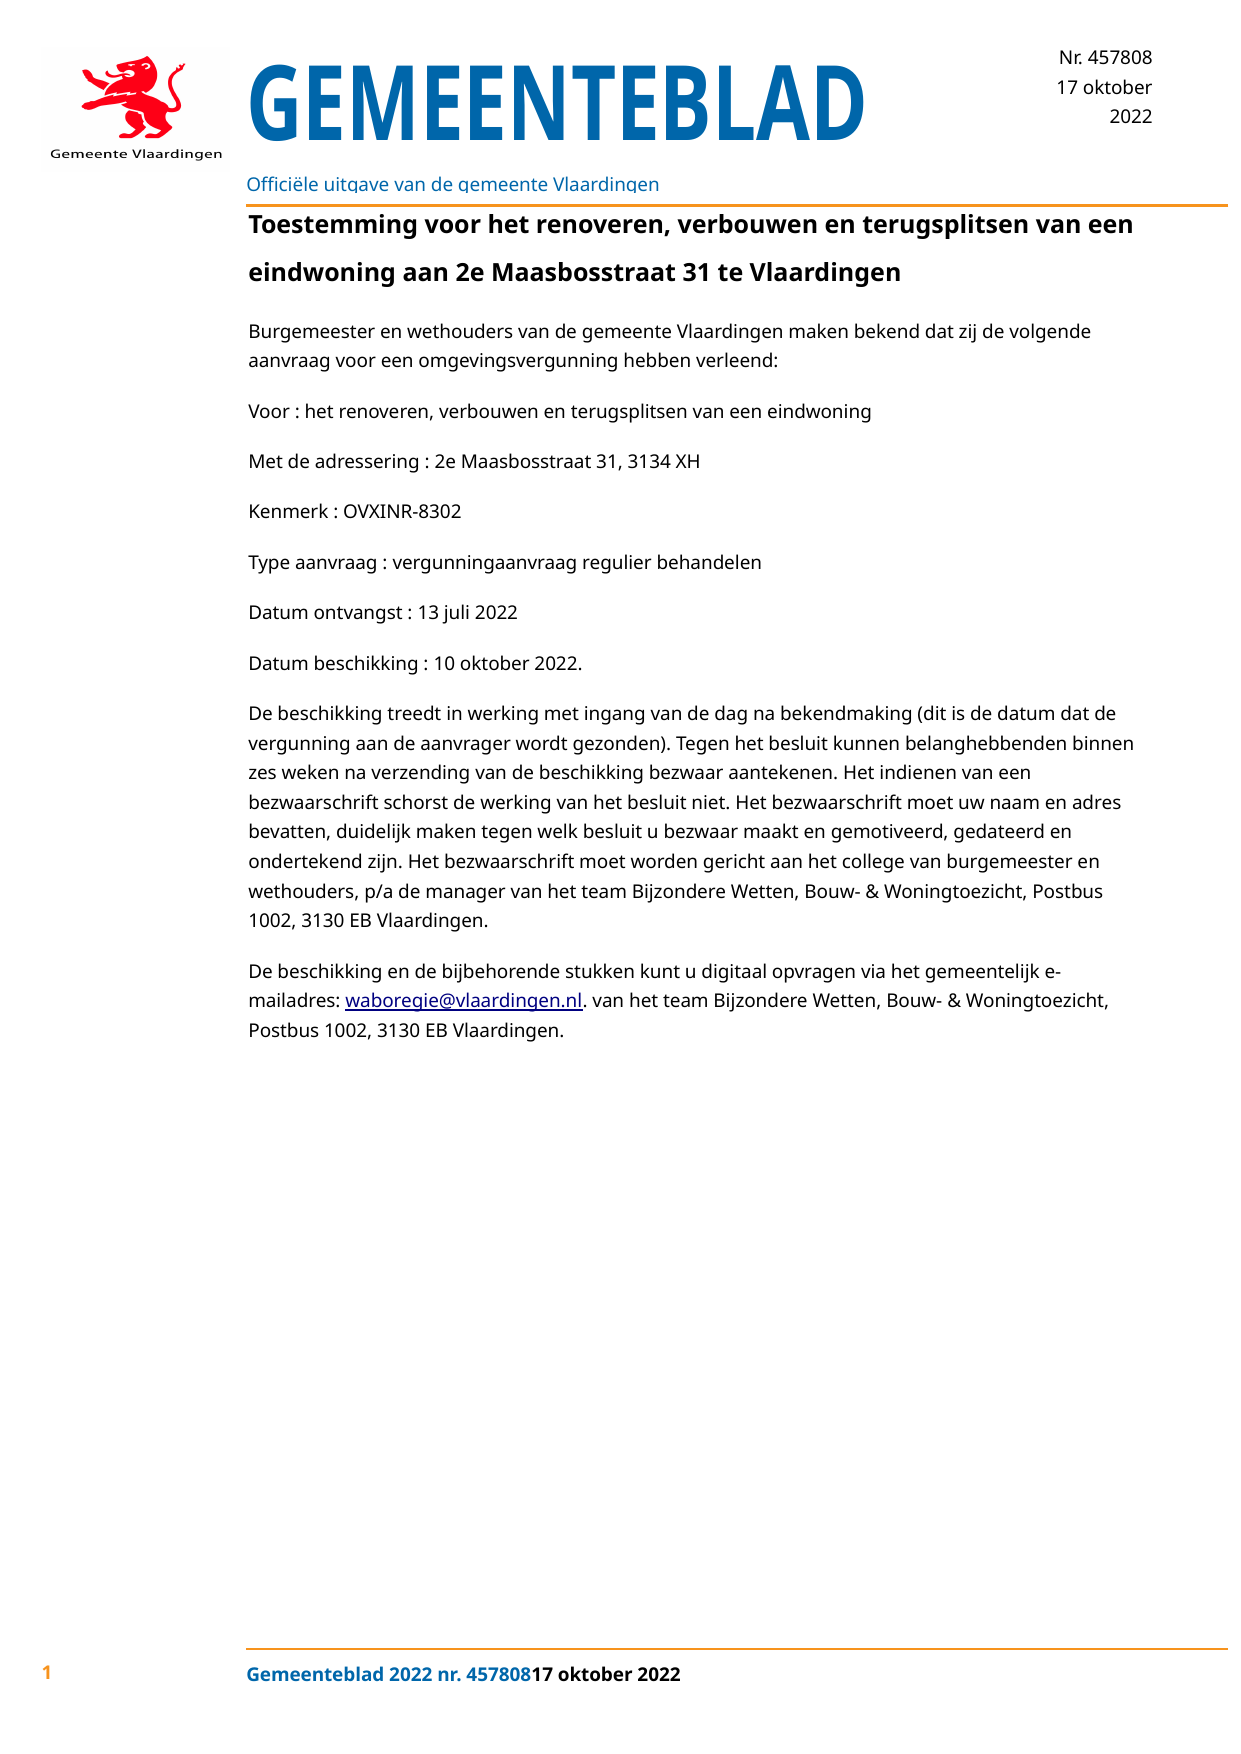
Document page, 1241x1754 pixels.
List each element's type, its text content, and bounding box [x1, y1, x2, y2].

text Datum ontvangst : 13 juli 2022 [248, 599, 1152, 625]
text Type aanvraag : vergunningaanvraag regulier behandelen [248, 549, 1152, 575]
text Burgemeester en wethouders van de gemeente Vlaardingen maken bekend dat zij de volgende aanvraag voor een omgevingsvergunning hebben verleend: [248, 318, 1152, 373]
text Datum beschikking : 10 oktober 2022. [248, 650, 1152, 676]
picture [41, 47, 231, 172]
text Voor : het renoveren, verbouwen en terugsplitsen van een eindwoning [248, 398, 1152, 424]
text De beschikking en de bijbehorende stukken kunt u digitaal opvragen via het gemeentelijk e-mailadres: waboregie@vlaardingen.nl. van het team Bijzondere Wetten, Bouw- & Woningtoezicht, Postbus 1002, 3130 EB Vlaardingen. [248, 958, 1152, 1043]
text Kenmerk : OVXINR-8302 [248, 499, 1152, 524]
text Toestemming voor het renoveren, verbouwen en terugsplitsen van een eindwoning aan 2e Maasbosstraat 31 te Vlaardingen [248, 207, 1152, 288]
text Met de adressering : 2e Maasbosstraat 31, 3134 XH [248, 448, 1152, 474]
text De beschikking treedt in werking met ingang van de dag na bekendmaking (dit is de datum dat de vergunning aan de aanvrager wordt gezonden). Tegen het besluit kunnen belanghebbenden binnen zes weken na verzending van de beschikking bezwaar aantekenen. Het indienen van een bezwaarschrift schorst de werking van het besluit niet. Het bezwaarschrift moet uw naam en adres bevatten, duidelijk maken tegen welk besluit u bezwaar maakt en gemotiveerd, gedateerd en ondertekend zijn. Het bezwaarschrift moet worden gericht aan het college van burgemeester en wethouders, p/a de manager van het team Bijzondere Wetten, Bouw- & Woningtoezicht, Postbus 1002, 3130 EB Vlaardingen. [248, 700, 1152, 933]
